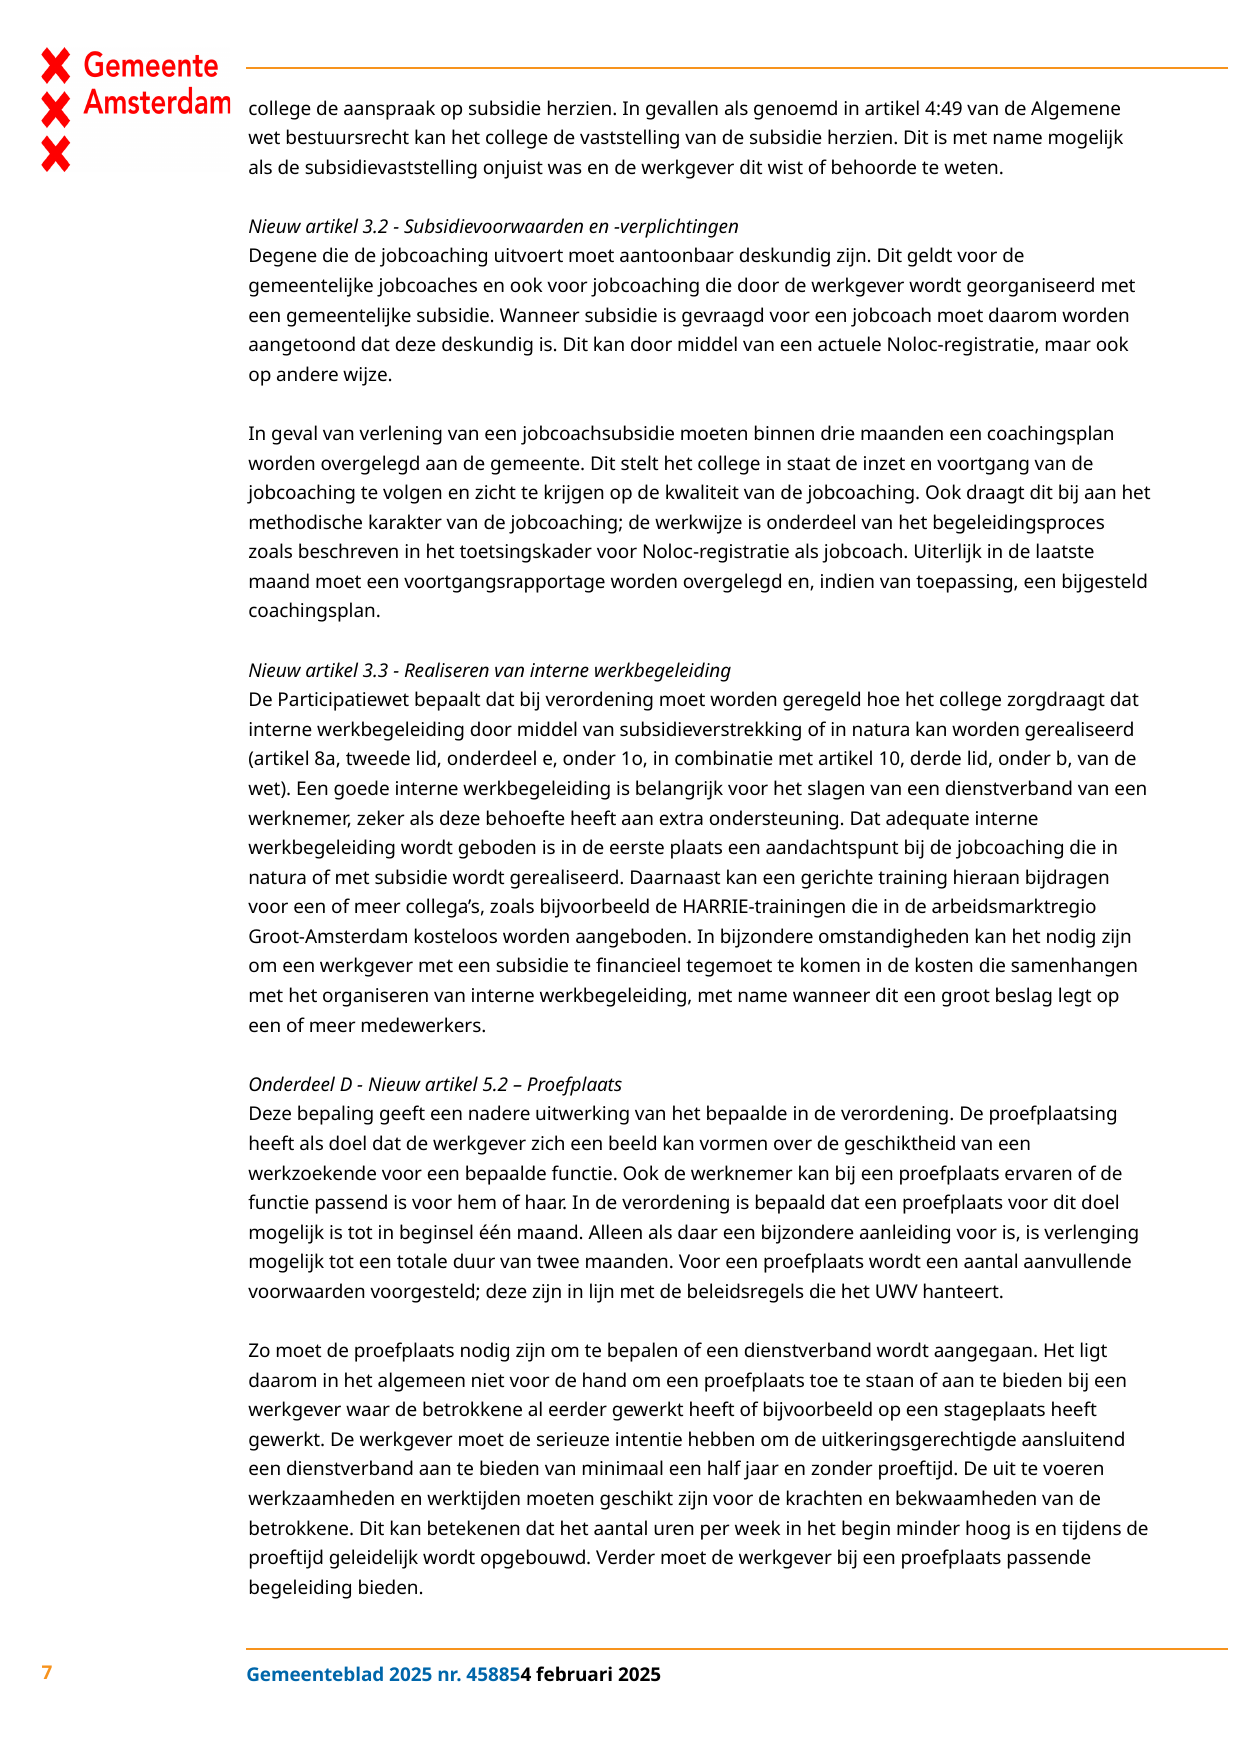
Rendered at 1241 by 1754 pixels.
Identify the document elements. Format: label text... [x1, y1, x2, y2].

text Nieuw artikel 3.3 - Realiseren van interne werkbegeleiding [248, 657, 1152, 683]
text Nieuw artikel 3.2 - Subsidievoorwaarden en -verplichtingen [248, 213, 1152, 239]
text In geval van verlening van een jobcoachsubsidie moeten binnen drie maanden een coachingsplan worden overgelegd aan de gemeente. Dit stelt het college in staat de inzet en voortgang van de jobcoaching te volgen en zicht te krijgen op de kwaliteit van de jobcoaching. Ook draagt dit bij aan het methodische karakter van de jobcoaching; de werkwijze is onderdeel van het begeleidingsproces zoals beschreven in het toetsingskader voor Noloc-registratie als jobcoach. Uiterlijk in de laatste maand moet een voortgangsrapportage worden overgelegd en, indien van toepassing, een bijgesteld coachingsplan. [248, 420, 1152, 623]
text De Participatiewet bepaalt dat bij verordening moet worden geregeld hoe het college zorgdraagt dat interne werkbegeleiding door middel van subsidieverstrekking of in natura kan worden gerealiseerd (artikel 8a, tweede lid, onderdeel e, onder 1o, in combinatie met artikel 10, derde lid, onder b, van de wet). Een goede interne werkbegeleiding is belangrijk voor het slagen van een dienstverband van een werknemer, zeker als deze behoefte heeft aan extra ondersteuning. Dat adequate interne werkbegeleiding wordt geboden is in de eerste plaats een aandachtspunt bij de jobcoaching die in natura of met subsidie wordt gerealiseerd. Daarnaast kan een gerichte training hieraan bijdragen voor een of meer collega’s, zoals bijvoorbeeld de HARRIE-trainingen die in de arbeidsmarktregio Groot-Amsterdam kosteloos worden aangeboden. In bijzondere omstandigheden kan het nodig zijn om een werkgever met een subsidie te financieel tegemoet te komen in de kosten die samenhangen met het organiseren van interne werkbegeleiding, met name wanneer dit een groot beslag legt op een of meer medewerkers. [248, 686, 1152, 1038]
text Onderdeel D - Nieuw artikel 5.2 – Proefplaats [248, 1071, 1152, 1097]
picture [41, 47, 231, 172]
text Deze bepaling geeft een nadere uitwerking van het bepaalde in de verordening. De proefplaatsing heeft als doel dat de werkgever zich een beeld kan vormen over de geschiktheid van een werkzoekende voor een bepaalde functie. Ook de werknemer kan bij een proefplaats ervaren of de functie passend is voor hem of haar. In de verordening is bepaald dat een proefplaats voor dit doel mogelijk is tot in beginsel één maand. Alleen als daar een bijzondere aanleiding voor is, is verlenging mogelijk tot een totale duur van twee maanden. Voor een proefplaats wordt een aantal aanvullende voorwaarden voorgesteld; deze zijn in lijn met de beleidsregels die het UWV hanteert. [248, 1101, 1152, 1304]
text college de aanspraak op subsidie herzien. In gevallen als genoemd in artikel 4:49 van de Algemene wet bestuursrecht kan het college de vaststelling van de subsidie herzien. Dit is met name mogelijk als de subsidievaststelling onjuist was en de werkgever dit wist of behoorde te weten. [248, 95, 1152, 180]
text Zo moet de proefplaats nodig zijn om te bepalen of een dienstverband wordt aangegaan. Het ligt daarom in het algemeen niet voor de hand om een proefplaats toe te staan of aan te bieden bij een werkgever waar de betrokkene al eerder gewerkt heeft of bijvoorbeeld op een stageplaats heeft gewerkt. De werkgever moet de serieuze intentie hebben om de uitkeringsgerechtigde aansluitend een dienstverband aan te bieden van minimaal een half jaar en zonder proeftijd. De uit te voeren werkzaamheden en werktijden moeten geschikt zijn voor de krachten en bekwaamheden van de betrokkene. Dit kan betekenen dat het aantal uren per week in het begin minder hoog is en tijdens de proeftijd geleidelijk wordt opgebouwd. Verder moet de werkgever bij een proefplaats passende begeleiding bieden. [248, 1337, 1152, 1600]
text Degene die de jobcoaching uitvoert moet aantoonbaar deskundig zijn. Dit geldt voor de gemeentelijke jobcoaches en ook voor jobcoaching die door de werkgever wordt georganiseerd met een gemeentelijke subsidie. Wanneer subsidie is gevraagd voor een jobcoach moet daarom worden aangetoond dat deze deskundig is. Dit kan door middel van een actuele Noloc-registratie, maar ook op andere wijze. [248, 243, 1152, 387]
